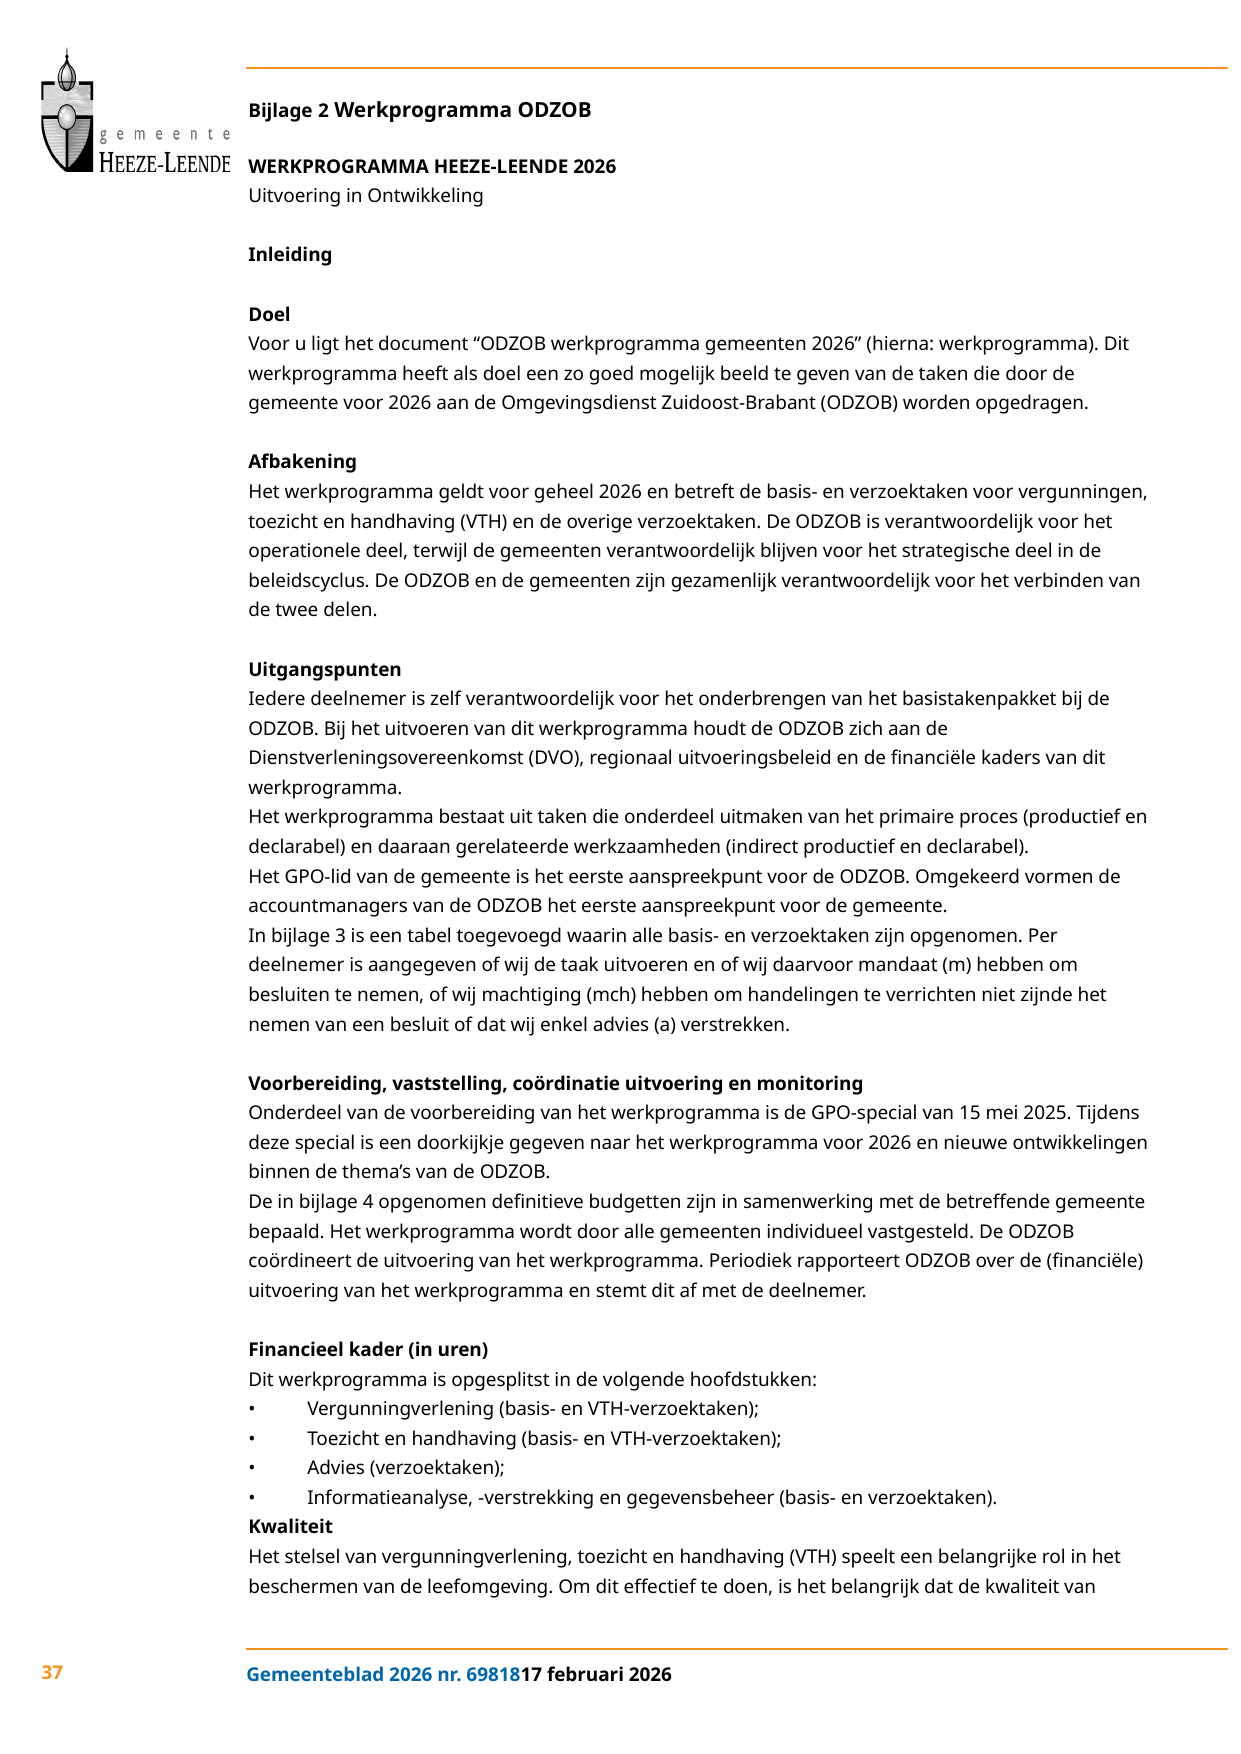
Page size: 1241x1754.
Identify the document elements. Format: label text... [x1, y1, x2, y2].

list Vergunningverlening (basis- en VTH-verzoektaken); [248, 1395, 1152, 1421]
text De in bijlage 4 opgenomen definitieve budgetten zijn in samenwerking met de betreffende gemeente bepaald. Het werkprogramma wordt door alle gemeenten individueel vastgesteld. De ODZOB coördineert de uitvoering van het werkprogramma. Periodiek rapporteert ODZOB over de (financiële) uitvoering van het werkprogramma en stemt dit af met de deelnemer. [248, 1188, 1152, 1303]
text Kwaliteit [248, 1514, 1152, 1539]
list Informatieanalyse, -verstrekking en gegevensbeheer (basis- en verzoektaken). [248, 1484, 1152, 1510]
text Doel [248, 301, 1152, 327]
list Advies (verzoektaken); [248, 1454, 1152, 1480]
text Het werkprogramma geldt voor geheel 2026 en betreft de basis- en verzoektaken voor vergunningen, toezicht en handhaving (VTH) en de overige verzoektaken. De ODZOB is verantwoordelijk voor het operationele deel, terwijl de gemeenten verantwoordelijk blijven voor het strategische deel in de beleidscyclus. De ODZOB en de gemeenten zijn gezamenlijk verantwoordelijk voor het verbinden van de twee delen. [248, 478, 1152, 622]
text Het stelsel van vergunningverlening, toezicht en handhaving (VTH) speelt een belangrijke rol in het beschermen van de leefomgeving. Om dit effectief te doen, is het belangrijk dat de kwaliteit van [248, 1543, 1152, 1599]
picture [41, 47, 231, 172]
text Inleiding [248, 242, 1152, 267]
text In bijlage 3 is een tabel toegevoegd waarin alle basis- en verzoektaken zijn opgenomen. Per deelnemer is aangegeven of wij de taak uitvoeren en of wij daarvoor mandaat (m) hebben om besluiten te nemen, of wij machtiging (mch) hebben om handelingen te verrichten niet zijnde het nemen van een besluit of dat wij enkel advies (a) verstrekken. [248, 922, 1152, 1037]
text Bijlage 2 Werkprogramma ODZOB [248, 95, 1152, 123]
text Uitvoering in Ontwikkeling [248, 182, 1152, 208]
list Toezicht en handhaving (basis- en VTH-verzoektaken); [248, 1425, 1152, 1451]
text Iedere deelnemer is zelf verantwoordelijk voor het onderbrengen van het basistakenpakket bij de ODZOB. Bij het uitvoeren van dit werkprogramma houdt de ODZOB zich aan de Dienstverleningsovereenkomst (DVO), regionaal uitvoeringsbeleid en de financiële kaders van dit werkprogramma. [248, 685, 1152, 800]
text Onderdeel van de voorbereiding van het werkprogramma is de GPO-special van 15 mei 2025. Tijdens deze special is een doorkijkje gegeven naar het werkprogramma voor 2026 en nieuwe ontwikkelingen binnen de thema’s van de ODZOB. [248, 1099, 1152, 1184]
text WERKPROGRAMMA HEEZE-LEENDE 2026 [248, 153, 1152, 179]
text Financieel kader (in uren) [248, 1336, 1152, 1362]
text Het werkprogramma bestaat uit taken die onderdeel uitmaken van het primaire proces (productief en declarabel) en daaraan gerelateerde werkzaamheden (indirect productief en declarabel). [248, 804, 1152, 859]
text Uitgangspunten [248, 656, 1152, 682]
text Voorbereiding, vaststelling, coördinatie uitvoering en monitoring [248, 1070, 1152, 1096]
text Voor u ligt het document “ODZOB werkprogramma gemeenten 2026” (hierna: werkprogramma). Dit werkprogramma heeft als doel een zo goed mogelijk beeld te geven van de taken die door de gemeente voor 2026 aan de Omgevingsdienst Zuidoost-Brabant (ODZOB) worden opgedragen. [248, 330, 1152, 415]
text Het GPO-lid van de gemeente is het eerste aanspreekpunt voor de ODZOB. Omgekeerd vormen de accountmanagers van de ODZOB het eerste aanspreekpunt voor de gemeente. [248, 863, 1152, 918]
text Afbakening [248, 449, 1152, 474]
text Dit werkprogramma is opgesplitst in de volgende hoofdstukken: [248, 1366, 1152, 1392]
